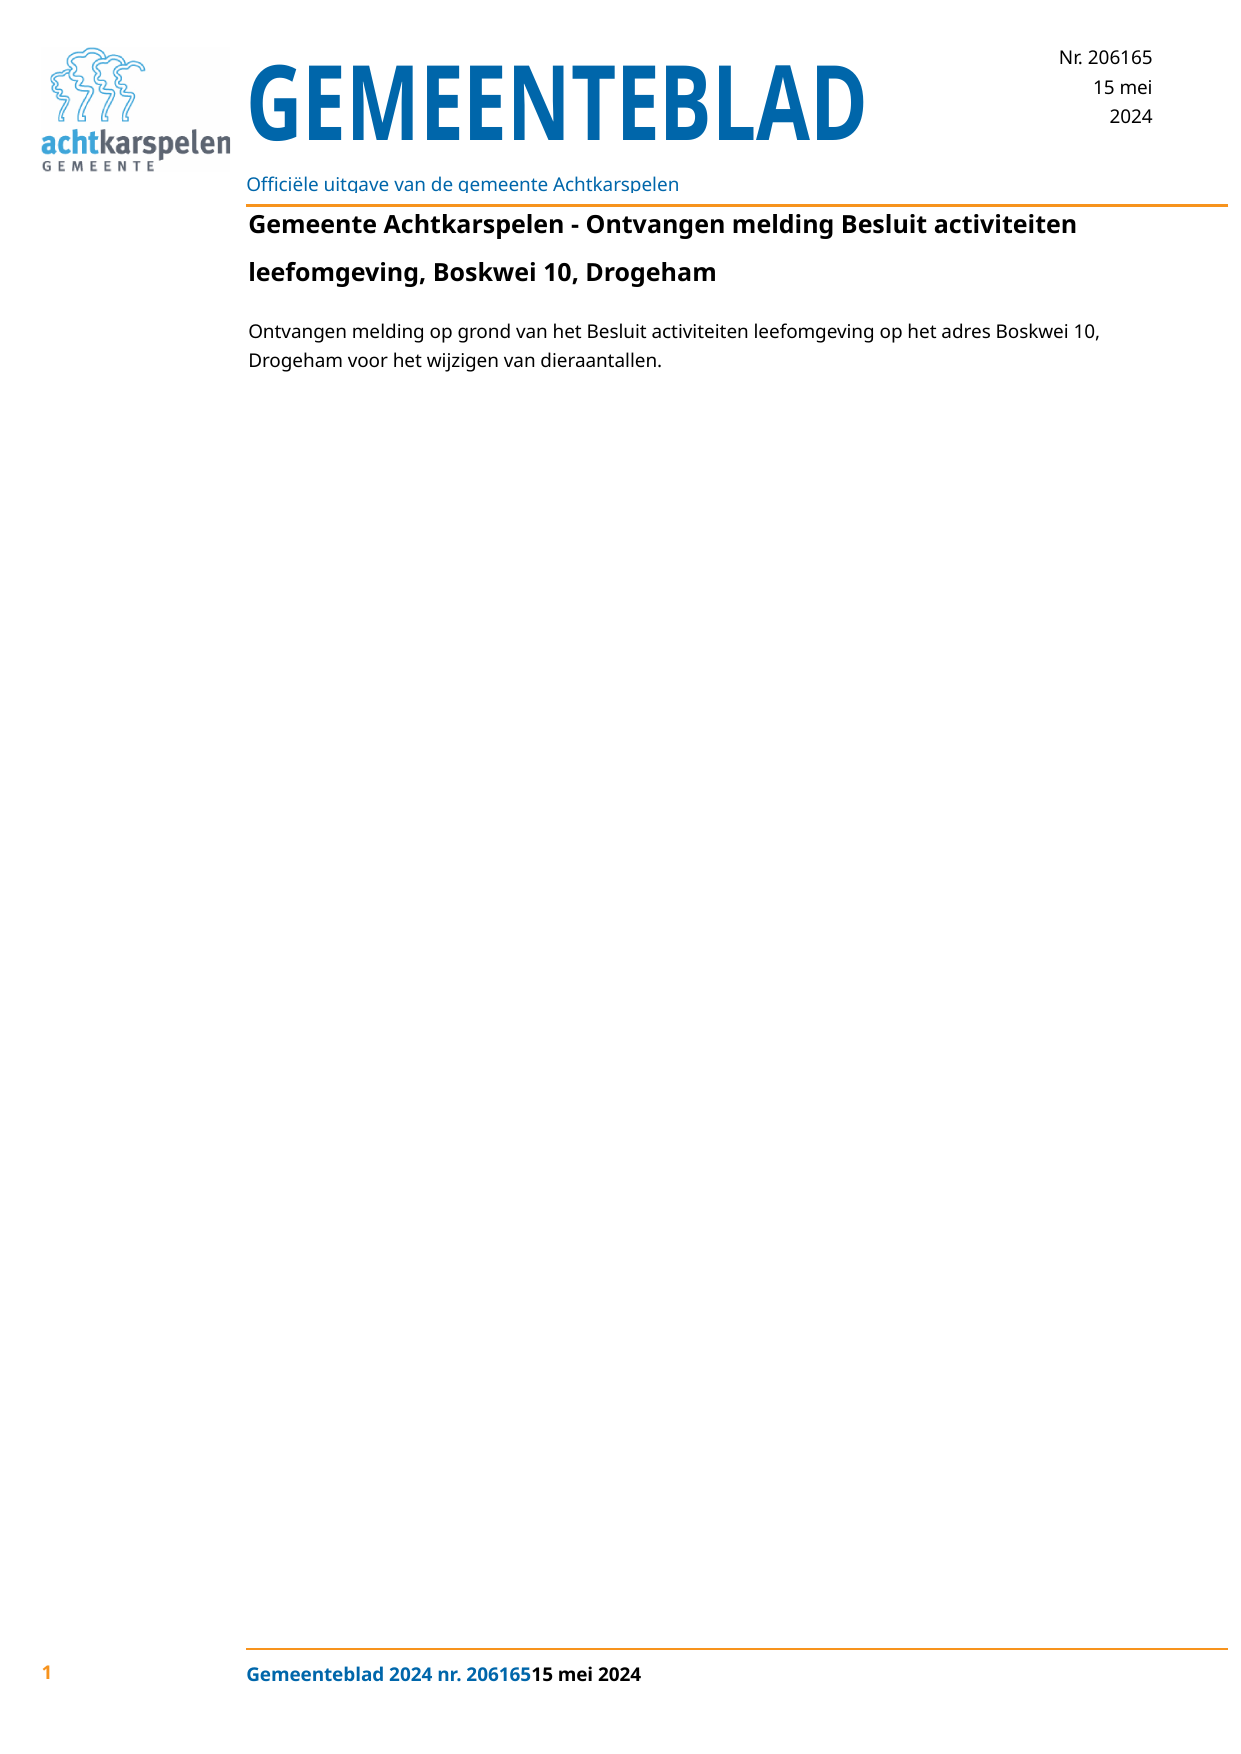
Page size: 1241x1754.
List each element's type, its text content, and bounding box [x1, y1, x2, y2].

picture [41, 47, 231, 172]
text Gemeente Achtkarspelen - Ontvangen melding Besluit activiteiten leefomgeving, Boskwei 10, Drogeham [248, 207, 1152, 288]
text Ontvangen melding op grond van het Besluit activiteiten leefomgeving op het adres Boskwei 10, Drogeham voor het wijzigen van dieraantallen. [248, 318, 1152, 373]
